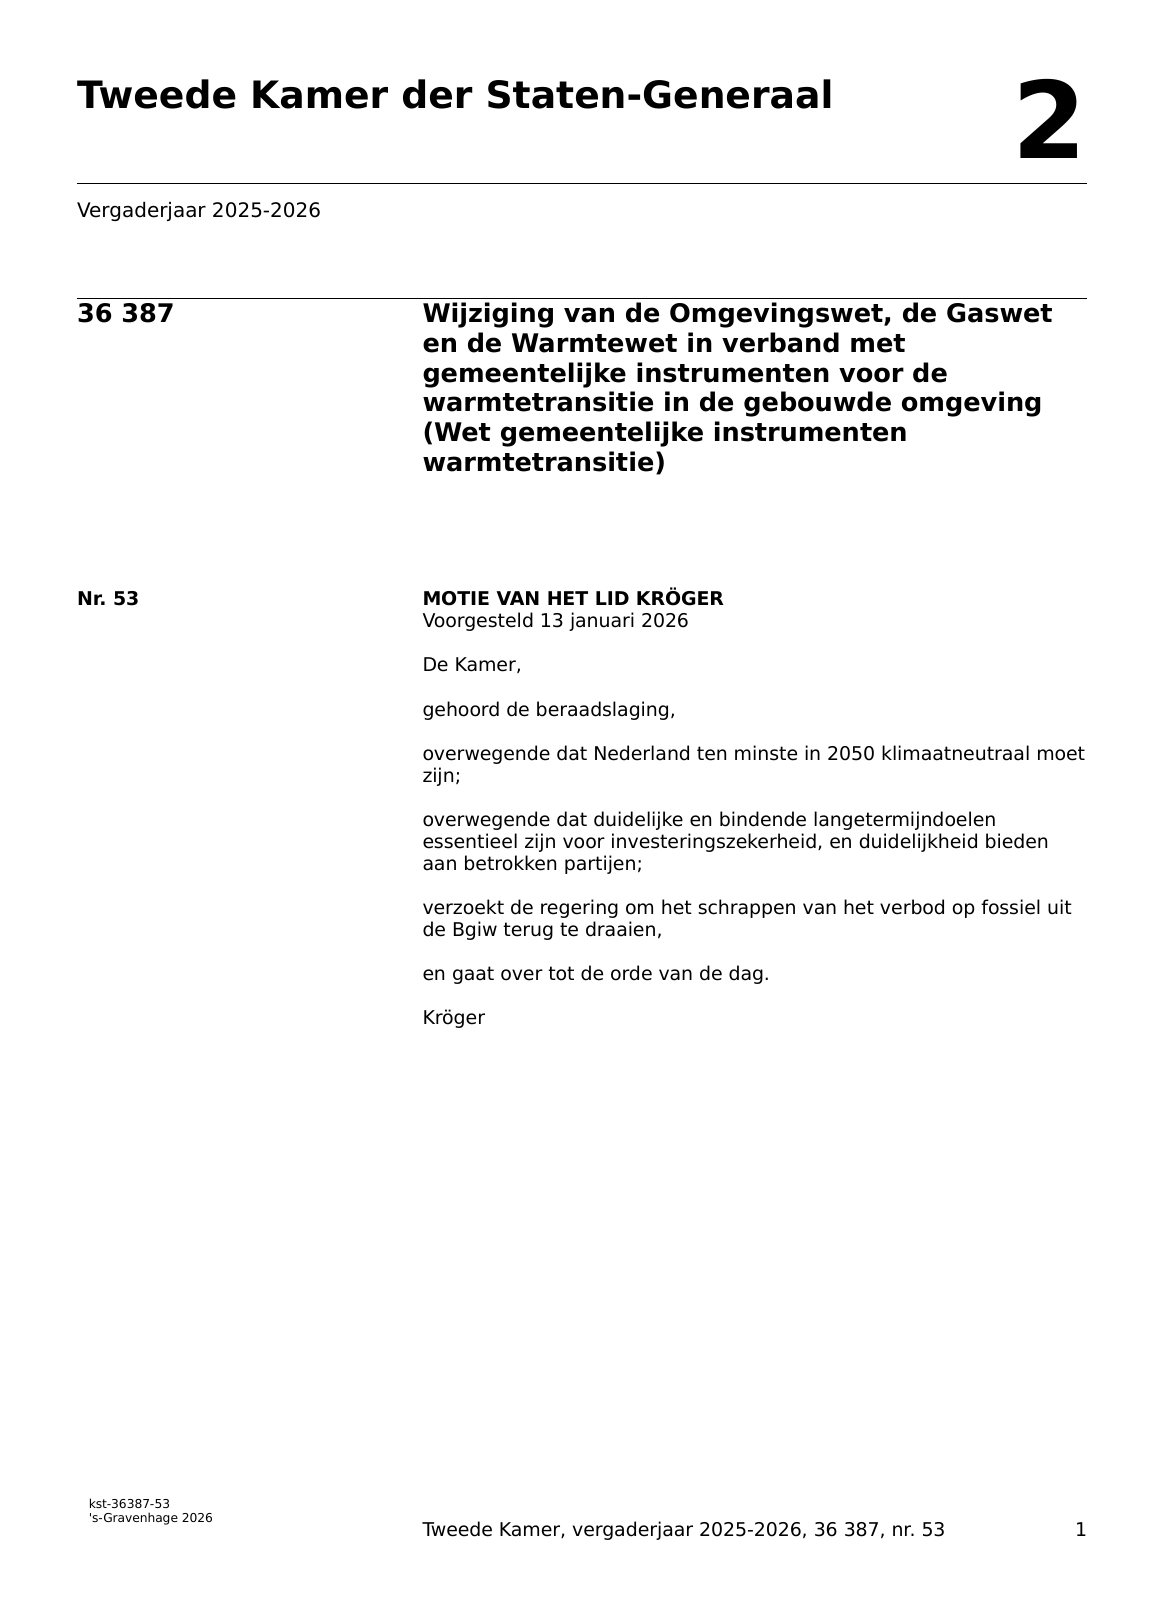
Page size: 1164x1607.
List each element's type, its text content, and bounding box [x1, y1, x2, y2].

text De Kamer, [422, 654, 1087, 676]
text Kröger [422, 1007, 1087, 1029]
table_header Tweede Kamer der Staten-Generaal [77, 59, 886, 183]
text kst-36387-53 [88, 1497, 323, 1511]
table_header 2 [886, 59, 1087, 183]
subtitle Nr. 53 MOTIE VAN HET LID KRÖGER [77, 588, 1087, 610]
text overwegende dat duidelijke en bindende langetermijndoelen essentieel zijn voor investeringszekerheid, en duidelijkheid bieden aan betrokken partijen; [422, 809, 1087, 875]
text gehoord de beraadslaging, [422, 698, 1087, 720]
text Voorgesteld 13 januari 2026 [422, 610, 1087, 632]
table_cell Vergaderjaar 2025-2026 [77, 184, 1087, 298]
text en gaat over tot de orde van de dag. [422, 963, 1087, 985]
text 's-Gravenhage 2026 [88, 1511, 323, 1525]
text verzoekt de regering om het schrappen van het verbod op fossiel uit de Bgiw terug te draaien, [422, 897, 1087, 941]
subtitle 36 387 Wijziging van de Omgevingswet, de Gaswet en de Warmtewet in verband met gemeentelijke instrumenten voor de warmtetransitie in de gebouwde omgeving (Wet gemeentelijke instrumenten warmtetransitie) [77, 299, 1087, 477]
text overwegende dat Nederland ten minste in 2050 klimaatneutraal moet zijn; [422, 743, 1087, 787]
